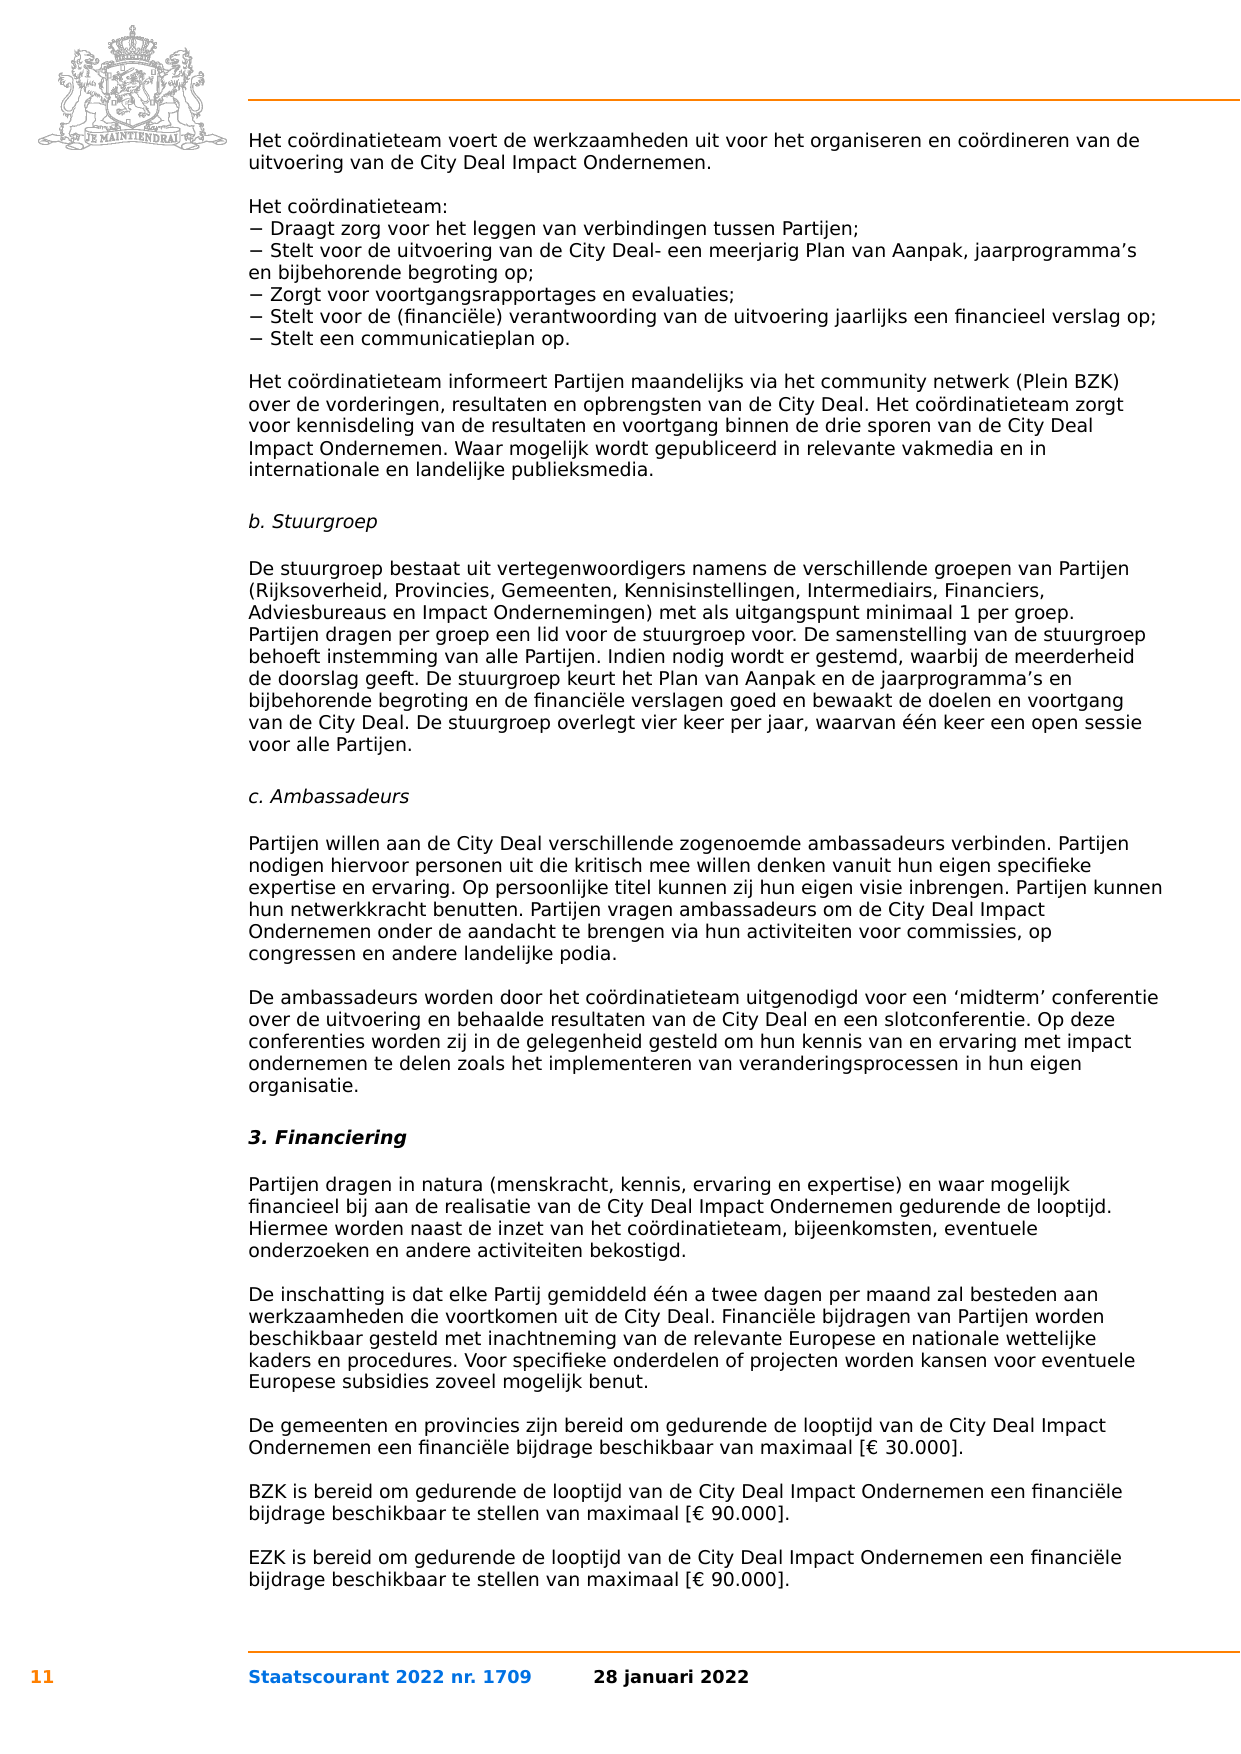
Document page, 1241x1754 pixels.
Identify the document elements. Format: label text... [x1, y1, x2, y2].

subtitle 3. Financiering [248, 1127, 1163, 1149]
text Partijen dragen per groep een lid voor de stuurgroep voor. De samenstelling van de stuurgroep behoeft instemming van alle Partijen. Indien nodig wordt er gestemd, waarbij de meerderheid de doorslag geeft. De stuurgroep keurt het Plan van Aanpak en de jaarprogramma’s en bijbehorende begroting en de financiële verslagen goed en bewaakt de doelen en voortgang van de City Deal. De stuurgroep overlegt vier keer per jaar, waarvan één keer een open sessie voor alle Partijen. [248, 624, 1163, 756]
subtitle c. Ambassadeurs [248, 786, 1163, 808]
text Partijen willen aan de City Deal verschillende zogenoemde ambassadeurs verbinden. Partijen nodigen hiervoor personen uit die kritisch mee willen denken vanuit hun eigen specifieke expertise en ervaring. Op persoonlijke titel kunnen zij hun eigen visie inbrengen. Partijen kunnen hun netwerkkracht benutten. Partijen vragen ambassadeurs om de City Deal Impact Ondernemen onder de aandacht te brengen via hun activiteiten voor commissies, op congressen en andere landelijke podia. [248, 833, 1163, 965]
subtitle b. Stuurgroep [248, 511, 1163, 533]
text BZK is bereid om gedurende de looptijd van de City Deal Impact Ondernemen een financiële bijdrage beschikbaar te stellen van maximaal [€ 90.000]. [248, 1481, 1163, 1525]
text De ambassadeurs worden door het coördinatieteam uitgenodigd voor een ‘midterm’ conferentie over de uitvoering en behaalde resultaten van de City Deal en een slotconferentie. Op deze conferenties worden zij in de gelegenheid gesteld om hun kennis van en ervaring met impact ondernemen te delen zoals het implementeren van veranderingsprocessen in hun eigen organisatie. [248, 987, 1163, 1097]
text Het coördinatieteam: [248, 196, 1163, 218]
text Partijen dragen in natura (menskracht, kennis, ervaring en expertise) en waar mogelijk financieel bij aan de realisatie van de City Deal Impact Ondernemen gedurende de looptijd. Hiermee worden naast de inzet van het coördinatieteam, bijeenkomsten, eventuele onderzoeken en andere activiteiten bekostigd. [248, 1174, 1163, 1262]
text Het coördinatieteam informeert Partijen maandelijks via het community netwerk (Plein BZK) over de vorderingen, resultaten en opbrengsten van de City Deal. Het coördinatieteam zorgt voor kennisdeling van de resultaten en voortgang binnen de drie sporen van de City Deal Impact Ondernemen. Waar mogelijk wordt gepubliceerd in relevante vakmedia en in internationale en landelijke publieksmedia. [248, 371, 1163, 481]
text − Zorgt voor voortgangsrapportages en evaluaties; [248, 284, 1163, 306]
text − Draagt zorg voor het leggen van verbindingen tussen Partijen; [248, 218, 1163, 240]
text De inschatting is dat elke Partij gemiddeld één a twee dagen per maand zal besteden aan werkzaamheden die voortkomen uit de City Deal. Financiële bijdragen van Partijen worden beschikbaar gesteld met inachtneming van de relevante Europese en nationale wettelijke kaders en procedures. Voor specifieke onderdelen of projecten worden kansen voor eventuele Europese subsidies zoveel mogelijk benut. [248, 1283, 1163, 1393]
text EZK is bereid om gedurende de looptijd van de City Deal Impact Ondernemen een financiële bijdrage beschikbaar te stellen van maximaal [€ 90.000]. [248, 1547, 1163, 1591]
text − Stelt voor de (financiële) verantwoording van de uitvoering jaarlijks een financieel verslag op; [248, 306, 1163, 328]
text De stuurgroep bestaat uit vertegenwoordigers namens de verschillende groepen van Partijen (Rijksoverheid, Provincies, Gemeenten, Kennisinstellingen, Intermediairs, Financiers, Adviesbureaus en Impact Ondernemingen) met als uitgangspunt minimaal 1 per groep. [248, 558, 1163, 624]
text − Stelt voor de uitvoering van de City Deal- een meerjarig Plan van Aanpak, jaarprogramma’s en bijbehorende begroting op; [248, 240, 1163, 284]
text Het coördinatieteam voert de werkzaamheden uit voor het organiseren en coördineren van de uitvoering van de City Deal Impact Ondernemen. [248, 130, 1163, 174]
text De gemeenten en provincies zijn bereid om gedurende de looptijd van de City Deal Impact Ondernemen een financiële bijdrage beschikbaar van maximaal [€ 30.000]. [248, 1415, 1163, 1459]
picture [38, 25, 227, 150]
text − Stelt een communicatieplan op. [248, 328, 1163, 349]
